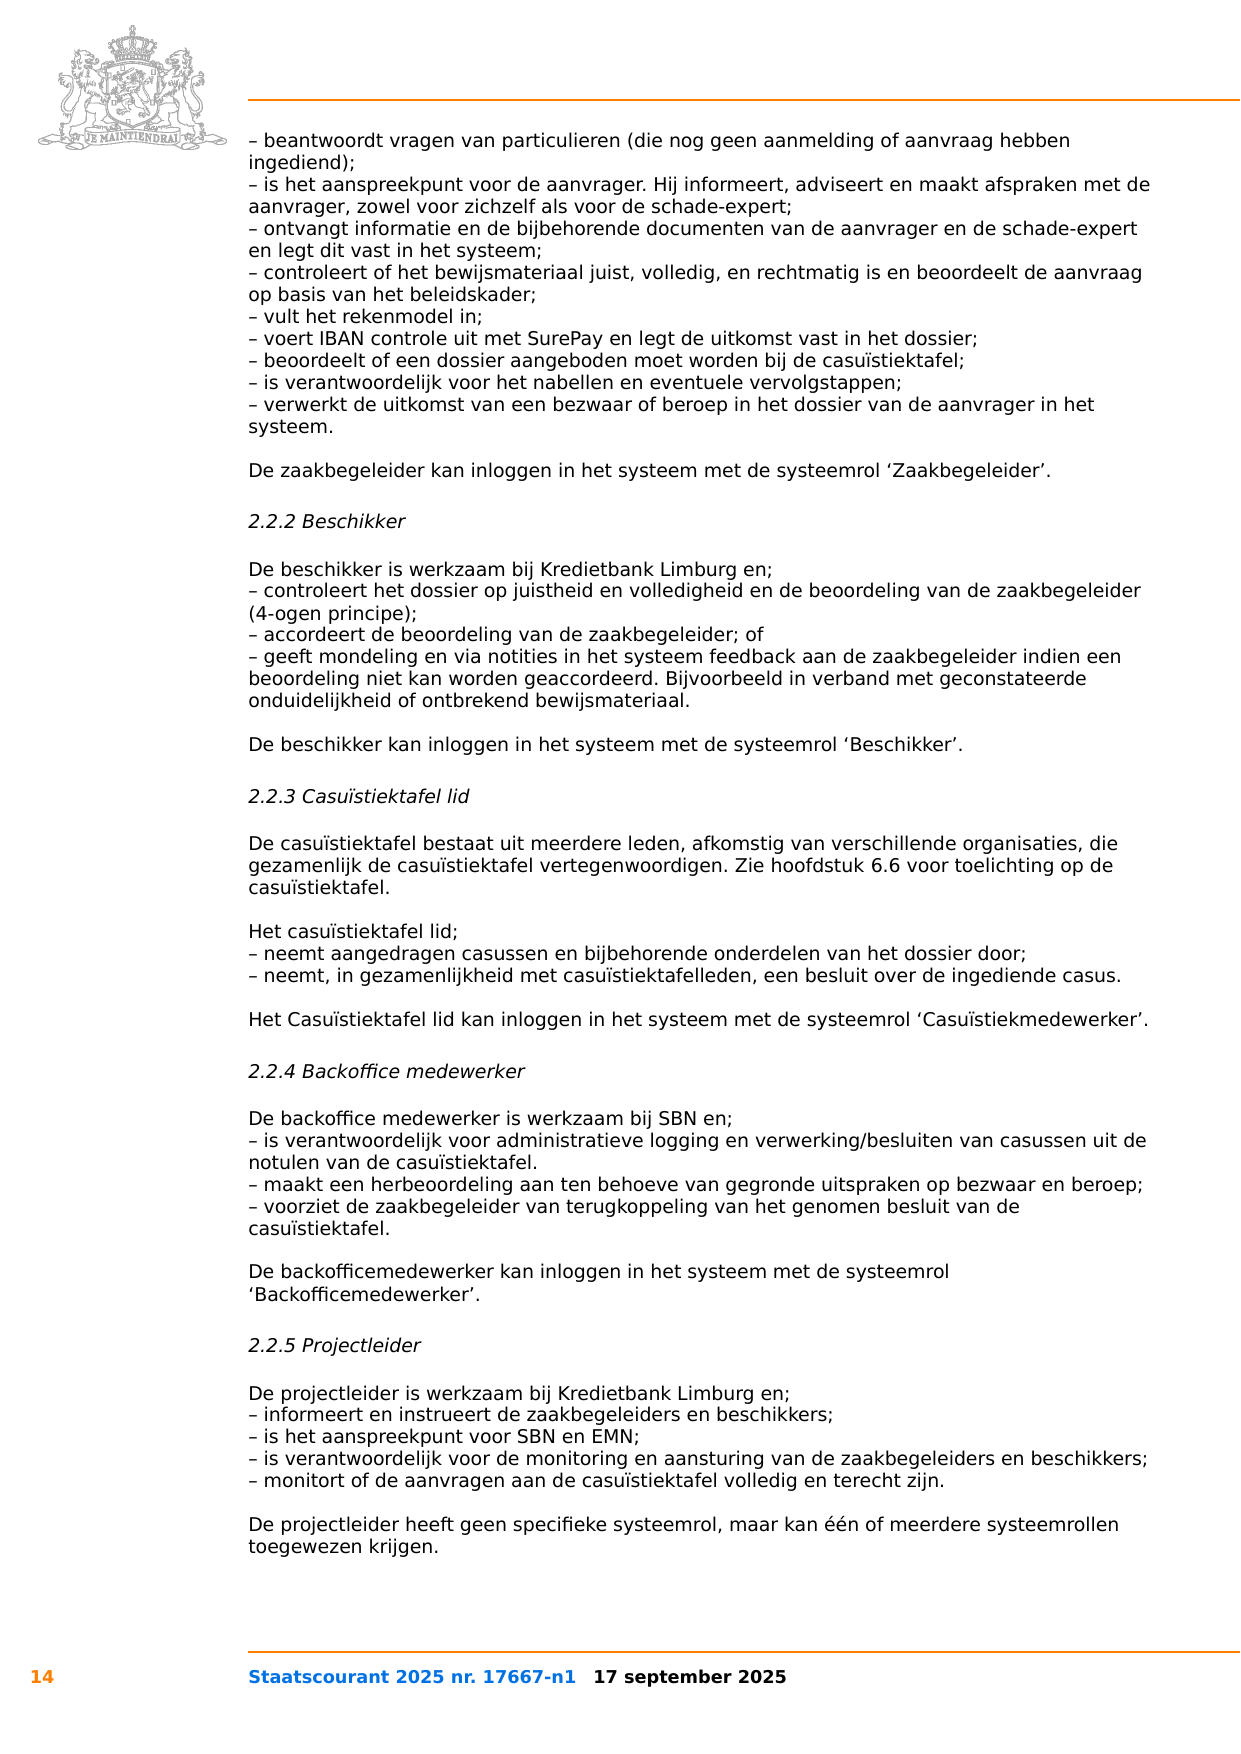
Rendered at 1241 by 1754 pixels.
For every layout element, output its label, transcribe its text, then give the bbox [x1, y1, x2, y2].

text De beschikker kan inloggen in het systeem met de systeemrol ‘Beschikker’. [248, 734, 1163, 756]
text – maakt een herbeoordeling aan ten behoeve van gegronde uitspraken op bezwaar en beroep; [248, 1174, 1163, 1196]
text – informeert en instrueert de zaakbegeleiders en beschikkers; [248, 1404, 1163, 1426]
text – is verantwoordelijk voor het nabellen en eventuele vervolgstappen; [248, 372, 1163, 394]
text De backofficemedewerker kan inloggen in het systeem met de systeemrol ‘Backofficemedewerker’. [248, 1261, 1163, 1305]
text De projectleider is werkzaam bij Kredietbank Limburg en; [248, 1382, 1163, 1404]
text – beantwoordt vragen van particulieren (die nog geen aanmelding of aanvraag hebben ingediend); [248, 130, 1163, 174]
text De beschikker is werkzaam bij Kredietbank Limburg en; [248, 558, 1163, 580]
text De zaakbegeleider kan inloggen in het systeem met de systeemrol ‘Zaakbegeleider’. [248, 459, 1163, 481]
subtitle 2.2.3 Casuïstiektafel lid [248, 786, 1163, 808]
subtitle 2.2.2 Beschikker [248, 511, 1163, 533]
text – voorziet de zaakbegeleider van terugkoppeling van het genomen besluit van de casuïstiektafel. [248, 1196, 1163, 1239]
subtitle 2.2.5 Projectleider [248, 1335, 1163, 1357]
text De projectleider heeft geen specifieke systeemrol, maar kan één of meerdere systeemrollen toegewezen krijgen. [248, 1514, 1163, 1558]
text – controleert of het bewijsmateriaal juist, volledig, en rechtmatig is en beoordeelt de aanvraag op basis van het beleidskader; [248, 262, 1163, 306]
text – is verantwoordelijk voor de monitoring en aansturing van de zaakbegeleiders en beschikkers; [248, 1448, 1163, 1470]
text – neemt aangedragen casussen en bijbehorende onderdelen van het dossier door; [248, 943, 1163, 965]
text De casuïstiektafel bestaat uit meerdere leden, afkomstig van verschillende organisaties, die gezamenlijk de casuïstiektafel vertegenwoordigen. Zie hoofdstuk 6.6 voor toelichting op de casuïstiektafel. [248, 833, 1163, 899]
text – is het aanspreekpunt voor SBN en EMN; [248, 1426, 1163, 1448]
text De backoffice medewerker is werkzaam bij SBN en; [248, 1108, 1163, 1130]
text – is verantwoordelijk voor administratieve logging en verwerking/besluiten van casussen uit de notulen van de casuïstiektafel. [248, 1130, 1163, 1174]
text – verwerkt de uitkomst van een bezwaar of beroep in het dossier van de aanvrager in het systeem. [248, 394, 1163, 438]
text – geeft mondeling en via notities in het systeem feedback aan de zaakbegeleider indien een beoordeling niet kan worden geaccordeerd. Bijvoorbeeld in verband met geconstateerde onduidelijkheid of ontbrekend bewijsmateriaal. [248, 646, 1163, 712]
text Het Casuïstiektafel lid kan inloggen in het systeem met de systeemrol ‘Casuïstiekmedewerker’. [248, 1009, 1163, 1031]
text Het casuïstiektafel lid; [248, 921, 1163, 943]
text – accordeert de beoordeling van de zaakbegeleider; of [248, 624, 1163, 646]
text – ontvangt informatie en de bijbehorende documenten van de aanvrager en de schade-expert en legt dit vast in het systeem; [248, 218, 1163, 262]
text – voert IBAN controle uit met SurePay en legt de uitkomst vast in het dossier; [248, 328, 1163, 350]
text – is het aanspreekpunt voor de aanvrager. Hij informeert, adviseert en maakt afspraken met de aanvrager, zowel voor zichzelf als voor de schade-expert; [248, 174, 1163, 218]
text – vult het rekenmodel in; [248, 306, 1163, 328]
subtitle 2.2.4 Backoffice medewerker [248, 1061, 1163, 1083]
text – neemt, in gezamenlijkheid met casuïstiektafelleden, een besluit over de ingediende casus. [248, 965, 1163, 987]
text – monitort of de aanvragen aan de casuïstiektafel volledig en terecht zijn. [248, 1470, 1163, 1492]
text – controleert het dossier op juistheid en volledigheid en de beoordeling van de zaakbegeleider (4-ogen principe); [248, 580, 1163, 624]
text – beoordeelt of een dossier aangeboden moet worden bij de casuïstiektafel; [248, 350, 1163, 372]
picture [38, 25, 227, 150]
